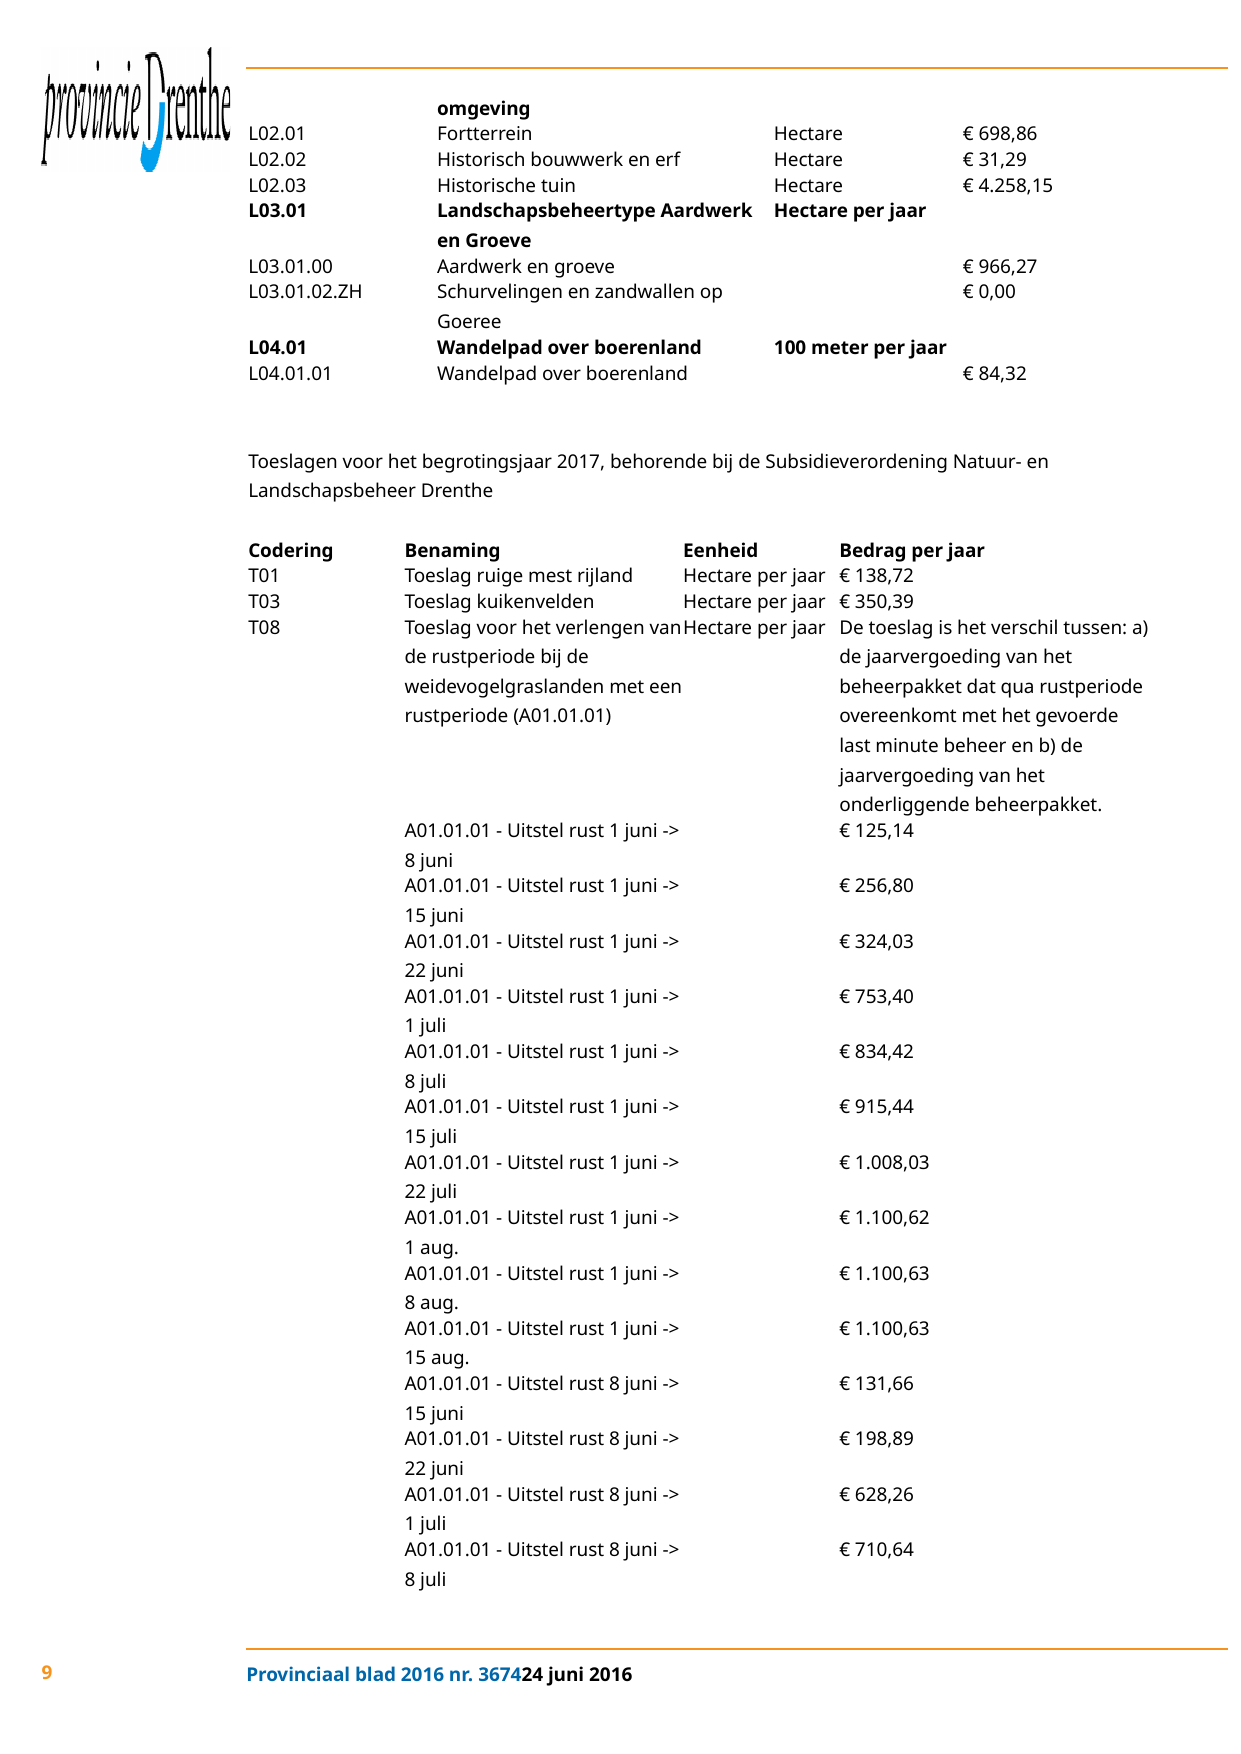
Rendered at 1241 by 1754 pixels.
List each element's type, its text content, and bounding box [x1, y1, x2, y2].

table_cell Historisch bouwwerk en erf [437, 146, 774, 172]
table_cell De toeslag is het verschil tussen: a) de jaarvergoeding van het beheerpakket dat qua rustperiode overeenkomt met het gevoerde last minute beheer en b) de jaarvergoeding van het onderliggende beheerpakket. [839, 614, 1152, 817]
table_cell A01.01.01 - Uitstel rust 1 juni -> 8 juli [404, 1039, 683, 1094]
table_cell [248, 1370, 404, 1426]
table_cell € 834,42 [839, 1039, 1152, 1094]
table_cell € 4.258,15 [963, 172, 1152, 198]
table_cell € 753,40 [839, 983, 1152, 1038]
table_cell € 125,14 [839, 817, 1152, 872]
table_cell A01.01.01 - Uitstel rust 1 juni -> 15 juli [404, 1094, 683, 1149]
table_cell € 138,72 [839, 563, 1152, 588]
table_cell L03.01.00 [248, 253, 437, 279]
table_cell € 1.100,63 [839, 1260, 1152, 1315]
table_cell € 0,00 [963, 279, 1152, 334]
table_cell A01.01.01 - Uitstel rust 1 juni -> 22 juli [404, 1149, 683, 1204]
table_cell A01.01.01 - Uitstel rust 1 juni -> 15 juni [404, 873, 683, 928]
table_cell Schurvelingen en zandwallen op Goeree [437, 279, 774, 334]
table_cell € 256,80 [839, 873, 1152, 928]
table_cell € 710,64 [839, 1536, 1152, 1592]
table_cell [683, 1315, 839, 1370]
table_cell A01.01.01 - Uitstel rust 8 juni -> 1 juli [404, 1481, 683, 1536]
table_cell [683, 1094, 839, 1149]
table_cell T01 [248, 563, 404, 588]
table_cell € 1.008,03 [839, 1149, 1152, 1204]
table_cell A01.01.01 - Uitstel rust 8 juni -> 8 juli [404, 1536, 683, 1592]
table_cell € 198,89 [839, 1426, 1152, 1481]
table_cell A01.01.01 - Uitstel rust 1 juni -> 8 aug. [404, 1260, 683, 1315]
table_cell Hectare per jaar [774, 198, 963, 253]
table_cell A01.01.01 - Uitstel rust 8 juni -> 15 juni [404, 1370, 683, 1426]
table_cell [774, 360, 963, 386]
table_cell [683, 1536, 839, 1592]
table_cell L03.01 [248, 198, 437, 253]
table_cell [683, 817, 839, 872]
table_cell Wandelpad over boerenland [437, 360, 774, 386]
table_cell Wandelpad over boerenland [437, 334, 774, 360]
table_cell [248, 983, 404, 1038]
table_header Codering [248, 537, 404, 562]
table_header Eenheid [683, 537, 839, 562]
table_cell [774, 95, 963, 121]
table_cell A01.01.01 - Uitstel rust 1 juni -> 1 aug. [404, 1204, 683, 1260]
table_cell € 324,03 [839, 928, 1152, 983]
table_cell [248, 1536, 404, 1592]
text Toeslagen voor het begrotingsjaar 2017, behorende bij de Subsidieverordening Natuur- en Landschapsbeheer Drenthe [248, 448, 1152, 503]
table_cell A01.01.01 - Uitstel rust 1 juni -> 1 juli [404, 983, 683, 1038]
table_cell [683, 1149, 839, 1204]
table_header Benaming [404, 537, 683, 562]
table_cell Hectare [774, 146, 963, 172]
table_cell € 31,29 [963, 146, 1152, 172]
table_cell [248, 1260, 404, 1315]
table_cell [774, 253, 963, 279]
table_cell [248, 817, 404, 872]
table_cell Aardwerk en groeve [437, 253, 774, 279]
table_cell T08 [248, 614, 404, 817]
table_cell [248, 1481, 404, 1536]
table_cell omgeving [437, 95, 774, 121]
table_cell [248, 95, 437, 121]
table_cell € 1.100,63 [839, 1315, 1152, 1370]
table_cell 100 meter per jaar [774, 334, 963, 360]
table_cell [683, 928, 839, 983]
table_cell € 131,66 [839, 1370, 1152, 1426]
table_cell L02.02 [248, 146, 437, 172]
table_cell Fortterrein [437, 121, 774, 146]
table_cell [248, 1204, 404, 1260]
table_header Bedrag per jaar [839, 537, 995, 562]
table_cell Historische tuin [437, 172, 774, 198]
table_cell L02.03 [248, 172, 437, 198]
table_cell € 628,26 [839, 1481, 1152, 1536]
table_cell [963, 198, 1152, 253]
table_cell [248, 1315, 404, 1370]
table_cell [248, 873, 404, 928]
table_cell Toeslag voor het verlengen van de rustperiode bij de weidevogelgraslanden met een rustperiode (A01.01.01) [404, 614, 683, 817]
table_cell [248, 1094, 404, 1149]
table_cell T03 [248, 588, 404, 614]
table_cell Toeslag ruige mest rijland [404, 563, 683, 588]
table_cell Hectare per jaar [683, 588, 839, 614]
table_cell [683, 1204, 839, 1260]
table_cell [248, 1426, 404, 1481]
table_cell A01.01.01 - Uitstel rust 1 juni -> 15 aug. [404, 1315, 683, 1370]
table_cell [963, 334, 1152, 360]
table_cell [683, 1260, 839, 1315]
table_cell A01.01.01 - Uitstel rust 1 juni -> 8 juni [404, 817, 683, 872]
table_cell [963, 95, 1152, 121]
table_cell [683, 983, 839, 1038]
table_cell € 698,86 [963, 121, 1152, 146]
table_cell Landschapsbeheertype Aardwerk en Groeve [437, 198, 774, 253]
table_cell L03.01.02.ZH [248, 279, 437, 334]
table_cell [683, 1481, 839, 1536]
table_cell L04.01 [248, 334, 437, 360]
table_cell [248, 928, 404, 983]
table_cell A01.01.01 - Uitstel rust 8 juni -> 22 juni [404, 1426, 683, 1481]
table_cell A01.01.01 - Uitstel rust 1 juni -> 22 juni [404, 928, 683, 983]
table_cell [683, 1370, 839, 1426]
table_cell Hectare per jaar [683, 614, 839, 817]
table_cell € 1.100,62 [839, 1204, 1152, 1260]
table_cell Hectare [774, 172, 963, 198]
table_cell Hectare [774, 121, 963, 146]
table_cell € 915,44 [839, 1094, 1152, 1149]
table_cell [248, 1149, 404, 1204]
table_cell [683, 873, 839, 928]
table_cell [248, 1039, 404, 1094]
table_cell Toeslag kuikenvelden [404, 588, 683, 614]
table_cell [683, 1039, 839, 1094]
table_cell L02.01 [248, 121, 437, 146]
table_cell € 84,32 [963, 360, 1152, 386]
table_cell Hectare per jaar [683, 563, 839, 588]
picture [41, 47, 231, 172]
table_cell L04.01.01 [248, 360, 437, 386]
table_cell € 966,27 [963, 253, 1152, 279]
table_cell [774, 279, 963, 334]
table_cell [683, 1426, 839, 1481]
table_cell € 350,39 [839, 588, 1152, 614]
